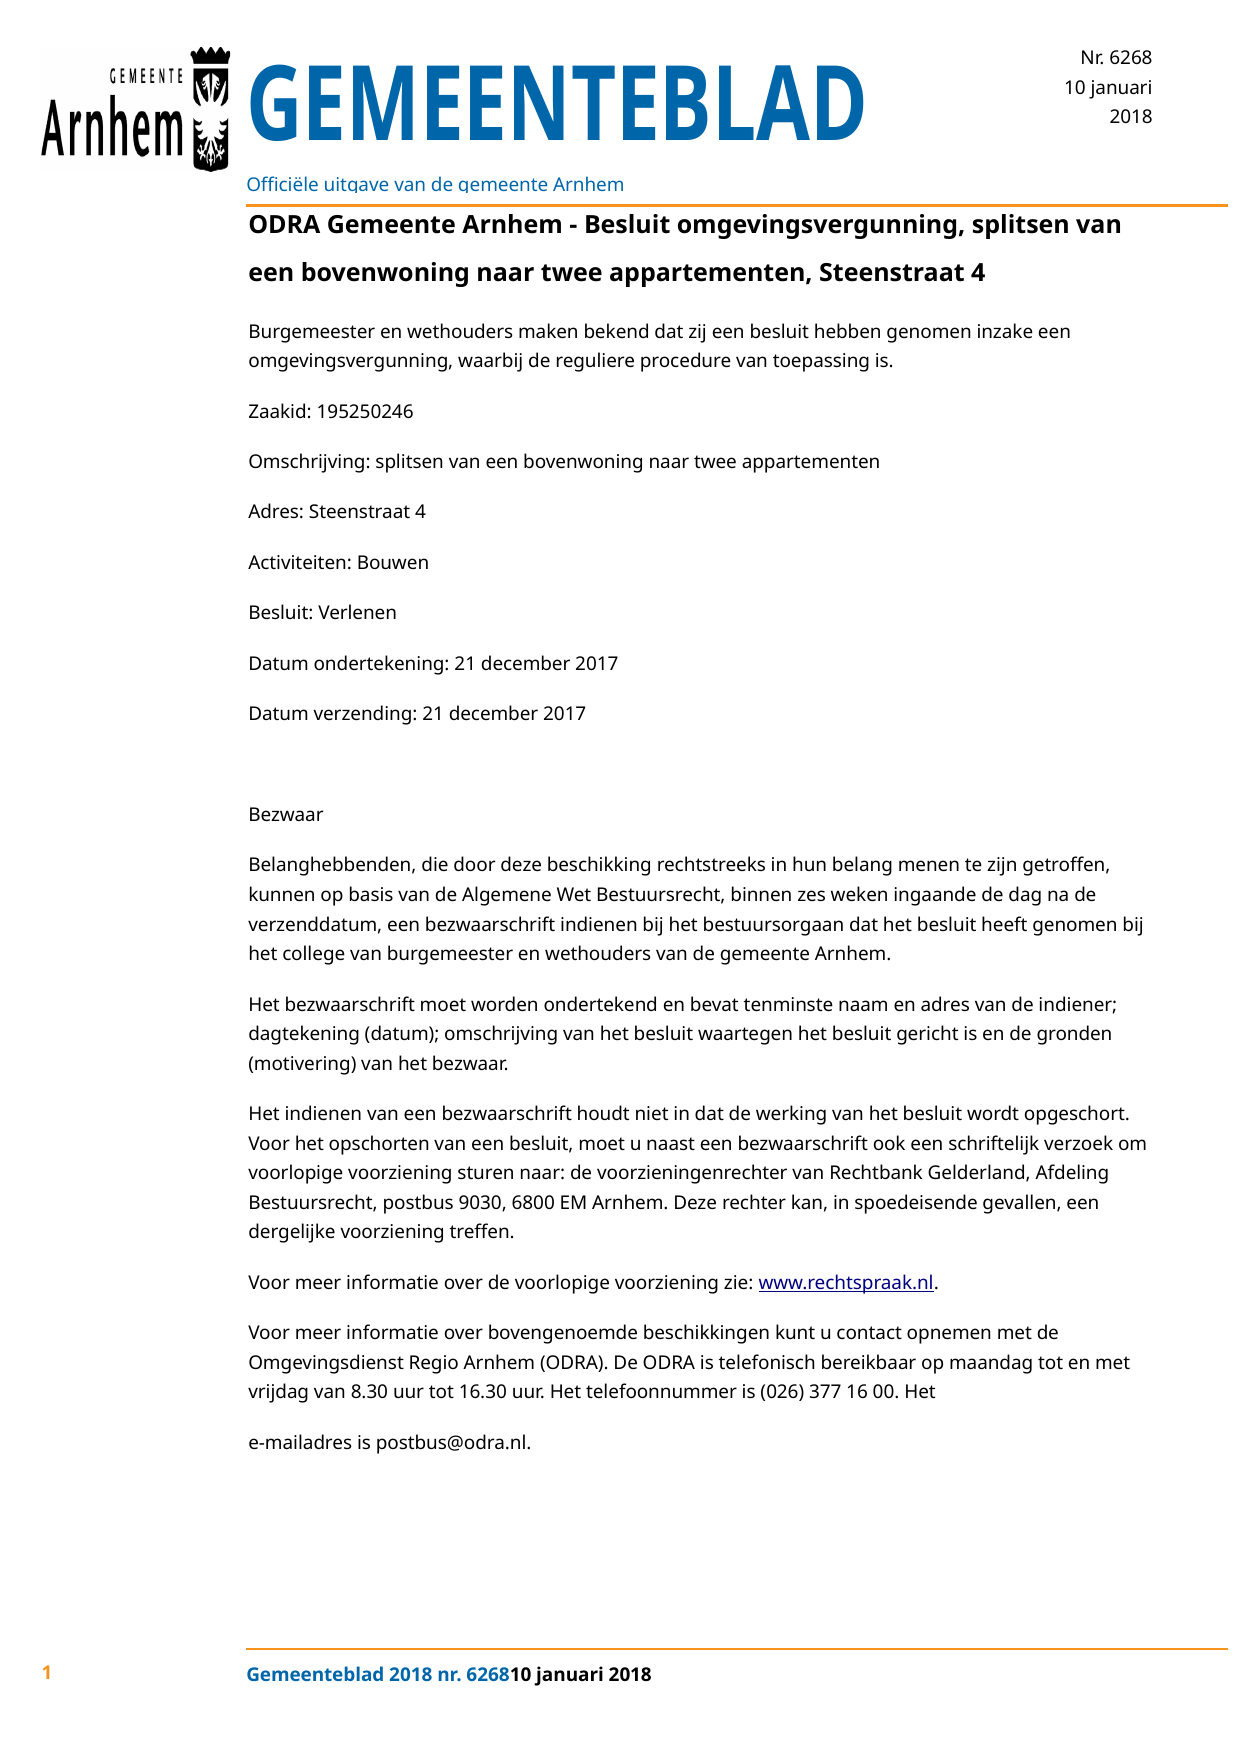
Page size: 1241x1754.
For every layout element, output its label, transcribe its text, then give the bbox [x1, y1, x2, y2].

text Zaakid: 195250246 [248, 398, 1152, 424]
picture [41, 47, 231, 172]
text Voor meer informatie over bovengenoemde beschikkingen kunt u contact opnemen met de Omgevingsdienst Regio Arnhem (ODRA). De ODRA is telefonisch bereikbaar op maandag tot en met vrijdag van 8.30 uur tot 16.30 uur. Het telefoonnummer is (026) 377 16 00. Het [248, 1319, 1152, 1404]
text Bezwaar [248, 801, 1152, 827]
text Adres: Steenstraat 4 [248, 499, 1152, 524]
text Datum verzending: 21 december 2017 [248, 700, 1152, 726]
text Omschrijving: splitsen van een bovenwoning naar twee appartementen [248, 448, 1152, 474]
text Activiteiten: Bouwen [248, 549, 1152, 575]
text Burgemeester en wethouders maken bekend dat zij een besluit hebben genomen inzake een omgevingsvergunning, waarbij de reguliere procedure van toepassing is. [248, 318, 1152, 373]
text Het bezwaarschrift moet worden ondertekend en bevat tenminste naam en adres van de indiener; dagtekening (datum); omschrijving van het besluit waartegen het besluit gericht is en de gronden (motivering) van het bezwaar. [248, 991, 1152, 1076]
text Datum ondertekening: 21 december 2017 [248, 650, 1152, 676]
text e-mailadres is postbus@odra.nl. [248, 1429, 1152, 1455]
text Het indienen van een bezwaarschrift houdt niet in dat de werking van het besluit wordt opgeschort. Voor het opschorten van een besluit, moet u naast een bezwaarschrift ook een schriftelijk verzoek om voorlopige voorziening sturen naar: de voorzieningenrechter van Rechtbank Gelderland, Afdeling Bestuursrecht, postbus 9030, 6800 EM Arnhem. Deze rechter kan, in spoedeisende gevallen, een dergelijke voorziening treffen. [248, 1100, 1152, 1244]
text Besluit: Verlenen [248, 599, 1152, 625]
text Voor meer informatie over de voorlopige voorziening zie: www.rechtspraak.nl. [248, 1269, 1152, 1295]
text ODRA Gemeente Arnhem - Besluit omgevingsvergunning, splitsen van een bovenwoning naar twee appartementen, Steenstraat 4 [248, 207, 1152, 288]
text Belanghebbenden, die door deze beschikking rechtstreeks in hun belang menen te zijn getroffen, kunnen op basis van de Algemene Wet Bestuursrecht, binnen zes weken ingaande de dag na de verzenddatum, een bezwaarschrift indienen bij het bestuursorgaan dat het besluit heeft genomen bij het college van burgemeester en wethouders van de gemeente Arnhem. [248, 852, 1152, 966]
